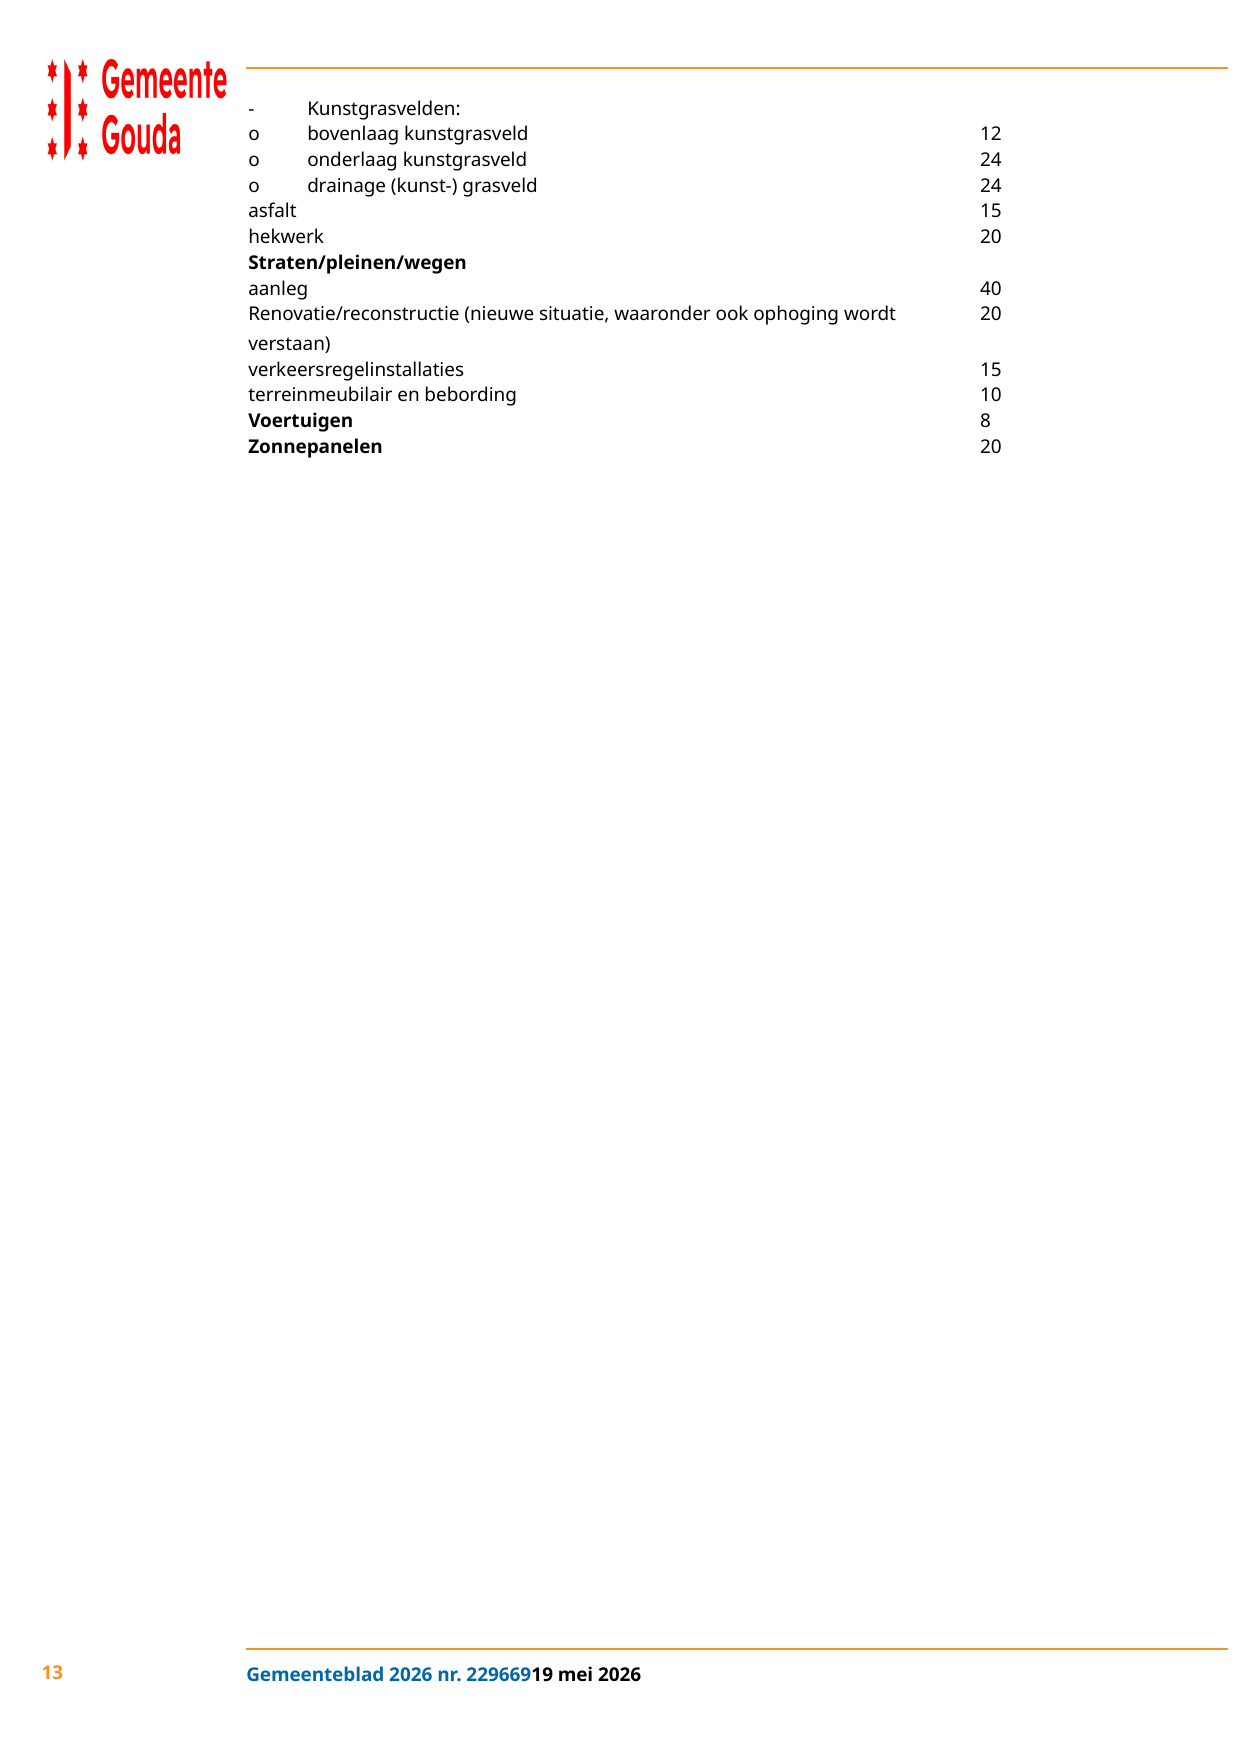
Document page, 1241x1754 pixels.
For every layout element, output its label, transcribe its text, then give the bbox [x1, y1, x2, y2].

table_cell Zonnepanelen [248, 433, 980, 459]
table_cell 20 [980, 433, 1152, 459]
table_cell Voertuigen [248, 408, 980, 433]
table_cell drainage (kunst-) grasveld [248, 172, 980, 198]
table_cell 15 [980, 356, 1152, 382]
table_cell 40 [980, 275, 1152, 301]
table_cell hekwerk [248, 224, 980, 249]
table_cell Renovatie/reconstructie (nieuwe situatie, waaronder ook ophoging wordt verstaan) [248, 301, 980, 356]
table_cell Straten/pleinen/wegen [248, 249, 1152, 275]
table_cell Kunstgrasvelden: [248, 95, 1152, 121]
table_cell onderlaag kunstgrasveld [248, 146, 980, 172]
table_cell bovenlaag kunstgrasveld [248, 121, 980, 146]
table_cell aanleg [248, 275, 980, 301]
table_cell 12 [980, 121, 1152, 146]
table_cell verkeersregelinstallaties [248, 356, 980, 382]
table_cell asfalt [248, 198, 980, 223]
table_cell 15 [980, 198, 1152, 223]
table_cell 24 [980, 146, 1152, 172]
table_cell 8 [980, 408, 1152, 433]
picture [41, 47, 231, 172]
table_cell 24 [980, 172, 1152, 198]
table_cell terreinmeubilair en bebording [248, 382, 980, 407]
table_cell 10 [980, 382, 1152, 407]
table_cell 20 [980, 224, 1152, 249]
table_cell 20 [980, 301, 1152, 356]
